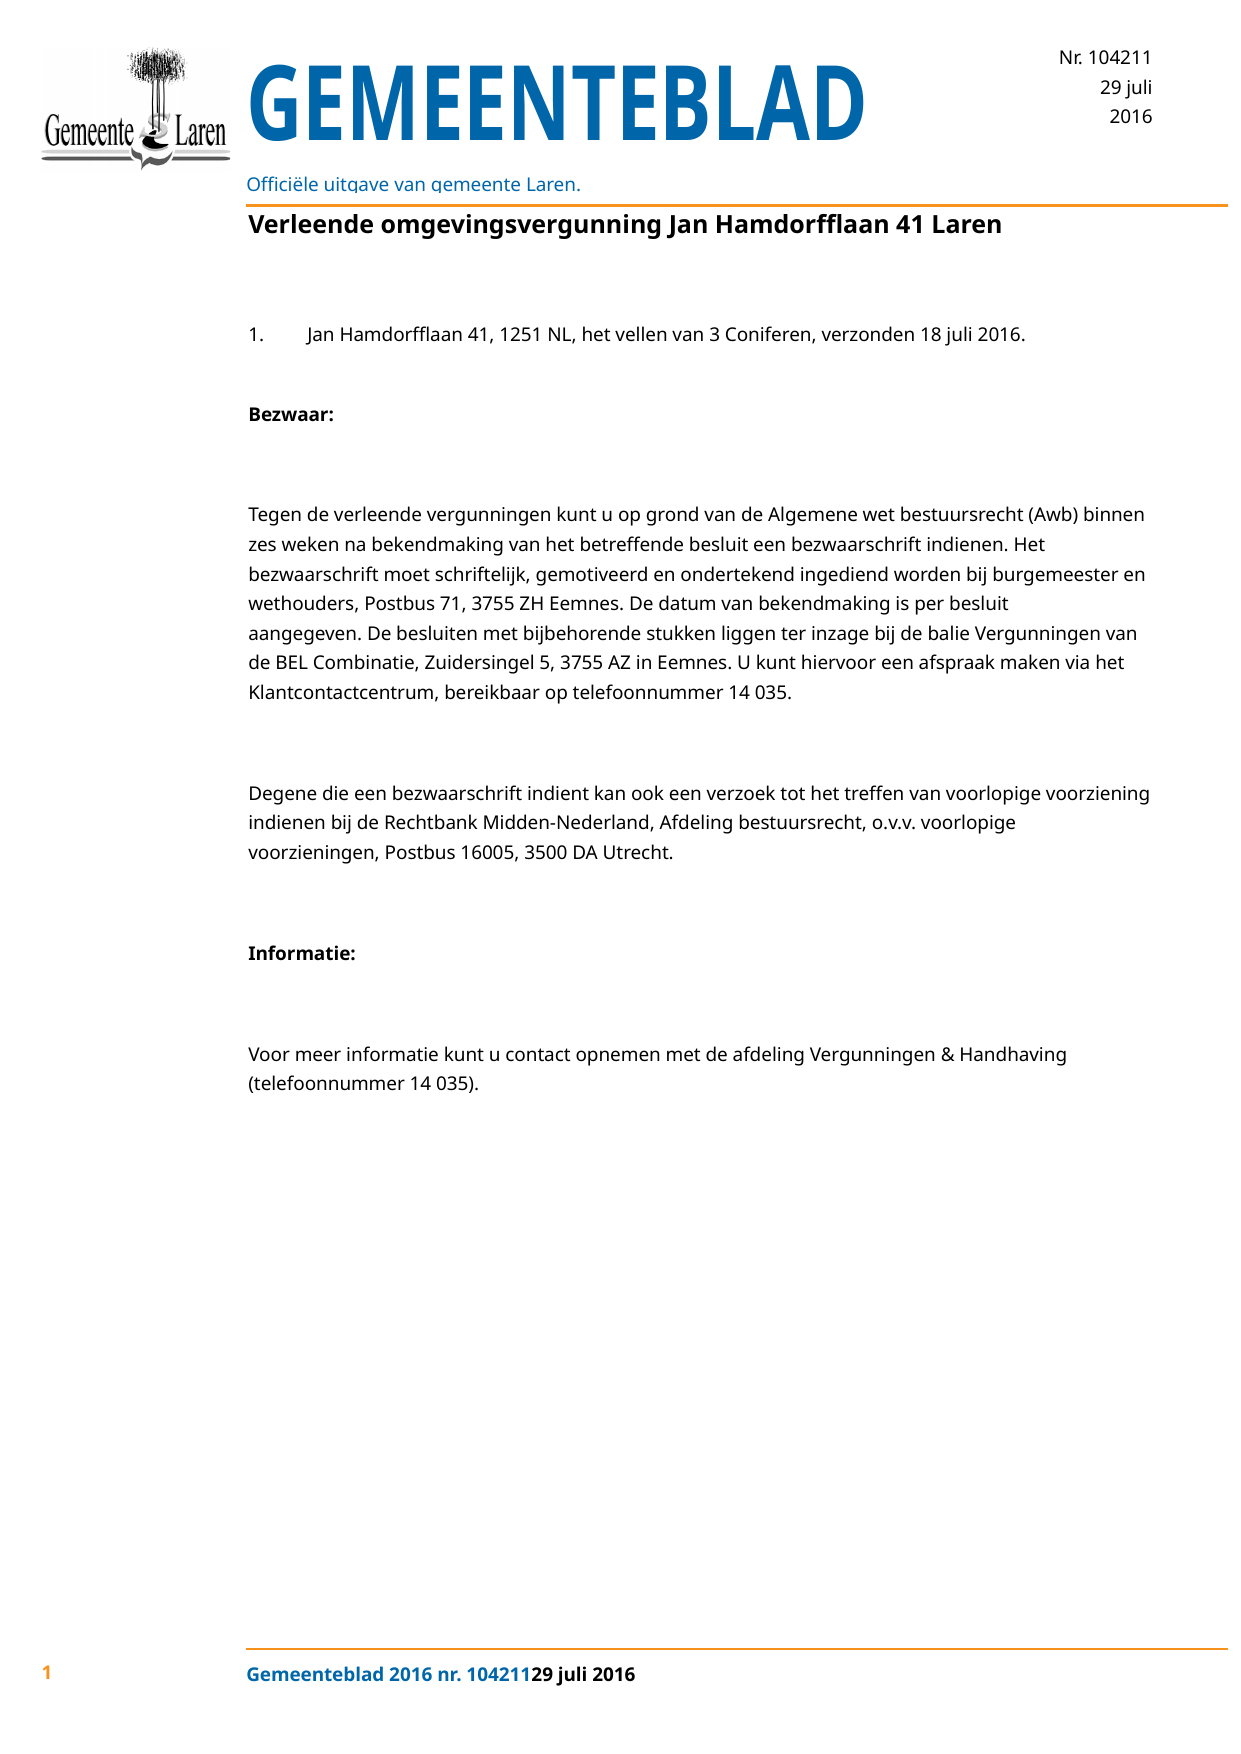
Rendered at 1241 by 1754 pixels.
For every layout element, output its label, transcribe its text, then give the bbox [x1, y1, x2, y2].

text Tegen de verleende vergunningen kunt u op grond van de Algemene wet bestuursrecht (Awb) binnen zes weken na bekendmaking van het betreffende besluit een bezwaarschrift indienen. Het bezwaarschrift moet schriftelijk, gemotiveerd en ondertekend ingediend worden bij burgemeester en wethouders, Postbus 71, 3755 ZH Eemnes. De datum van bekendmaking is per besluit aangegeven. De besluiten met bijbehorende stukken liggen ter inzage bij de balie Vergunningen van de BEL Combinatie, Zuidersingel 5, 3755 AZ in Eemnes. U kunt hiervoor een afspraak maken via het Klantcontactcentrum, bereikbaar op telefoonnummer 14 035. [248, 502, 1152, 705]
text Voor meer informatie kunt u contact opnemen met de afdeling Vergunningen & Handhaving (telefoonnummer 14 035). [248, 1041, 1152, 1096]
picture [41, 47, 231, 172]
text Degene die een bezwaarschrift indient kan ook een verzoek tot het treffen van voorlopige voorziening indienen bij de Rechtbank Midden-Nederland, Afdeling bestuursrecht, o.v.v. voorlopige voorzieningen, Postbus 16005, 3500 DA Utrecht. [248, 780, 1152, 865]
text Informatie: [248, 940, 1152, 966]
text Verleende omgevingsvergunning Jan Hamdorfflaan 41 Laren [248, 207, 1152, 241]
list Jan Hamdorfflaan 41, 1251 NL, het vellen van 3 Coniferen, verzonden 18 juli 2016. [248, 321, 1152, 346]
text Bezwaar: [248, 401, 1152, 426]
